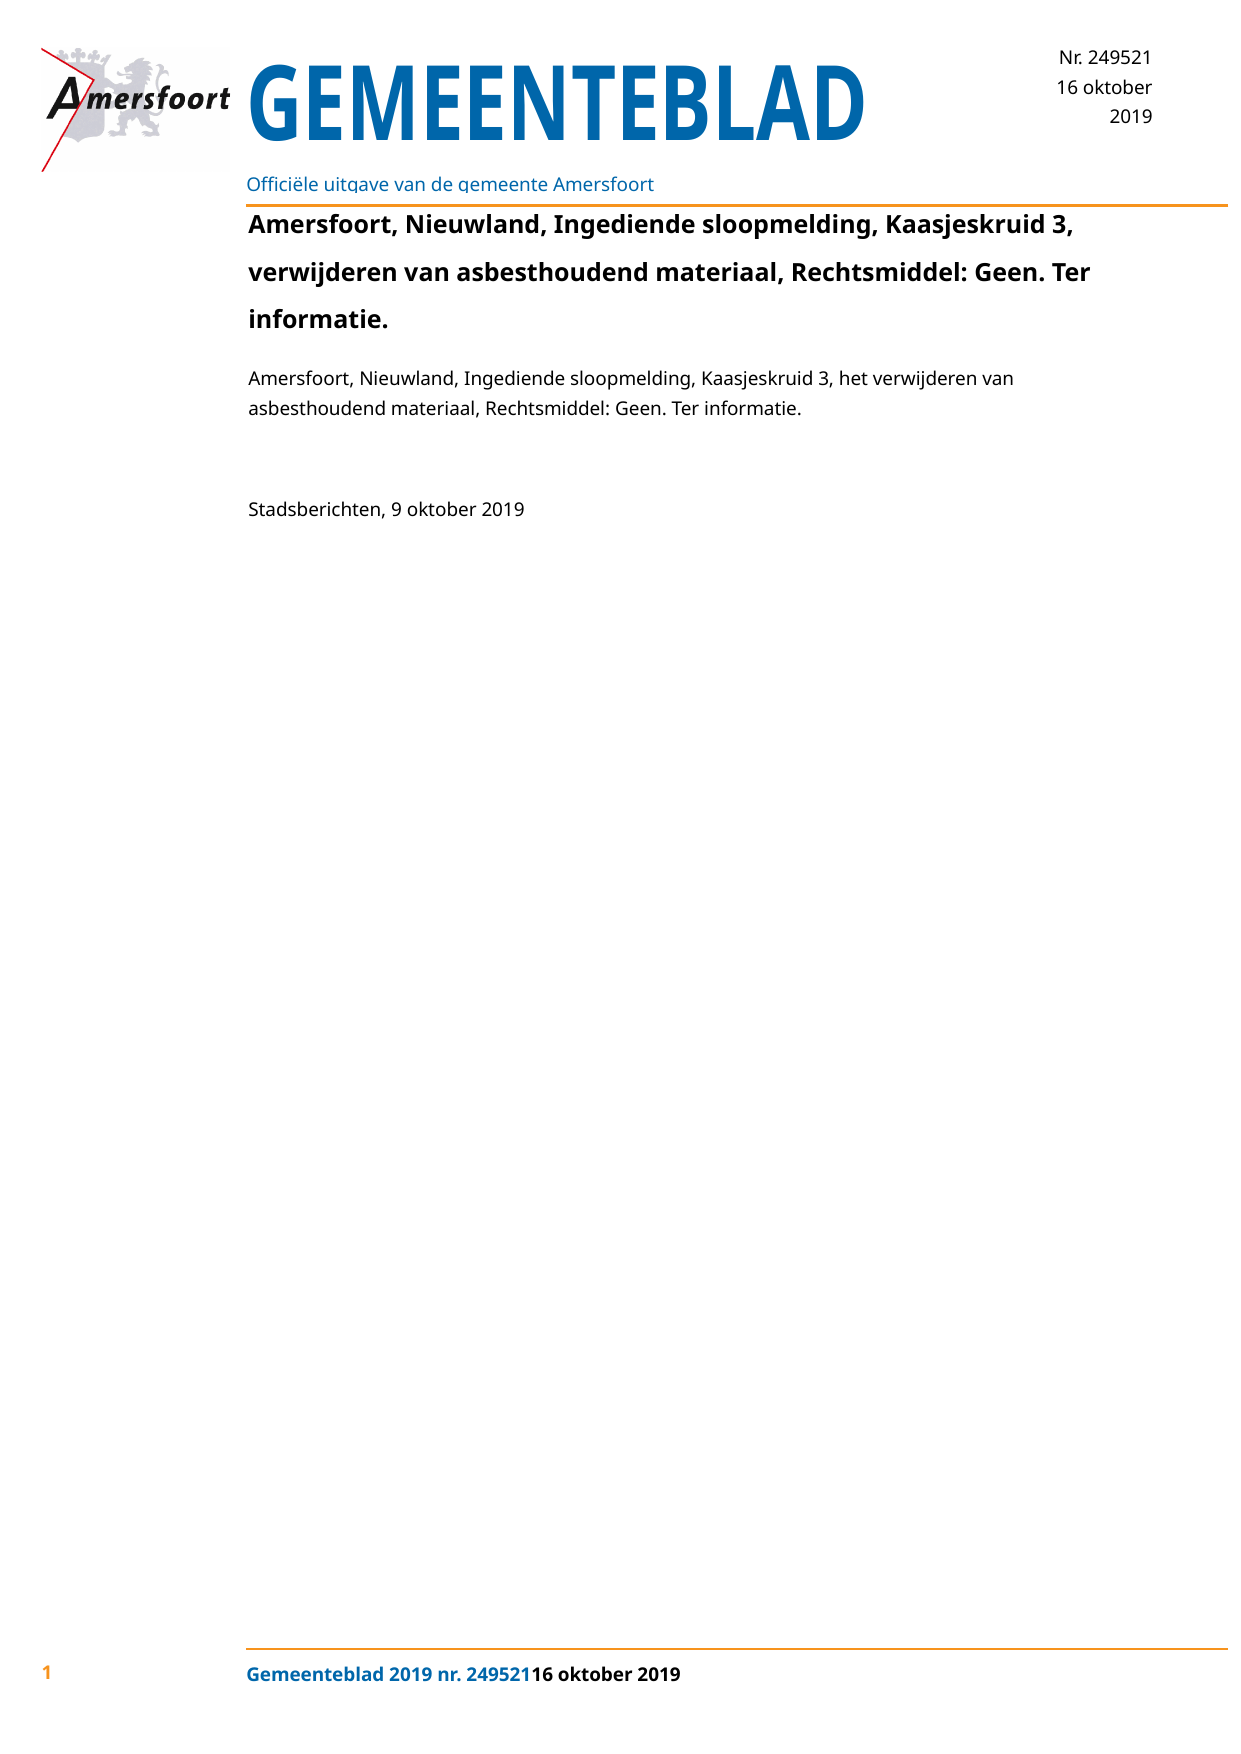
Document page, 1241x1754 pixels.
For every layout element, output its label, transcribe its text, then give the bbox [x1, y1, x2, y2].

text Amersfoort, Nieuwland, Ingediende sloopmelding, Kaasjeskruid 3, het verwijderen van asbesthoudend materiaal, Rechtsmiddel: Geen. Ter informatie. [248, 366, 1152, 421]
text Amersfoort, Nieuwland, Ingediende sloopmelding, Kaasjeskruid 3, verwijderen van asbesthoudend materiaal, Rechtsmiddel: Geen. Ter informatie. [248, 207, 1152, 336]
text Stadsberichten, 9 oktober 2019 [248, 496, 1152, 522]
picture [41, 47, 231, 172]
